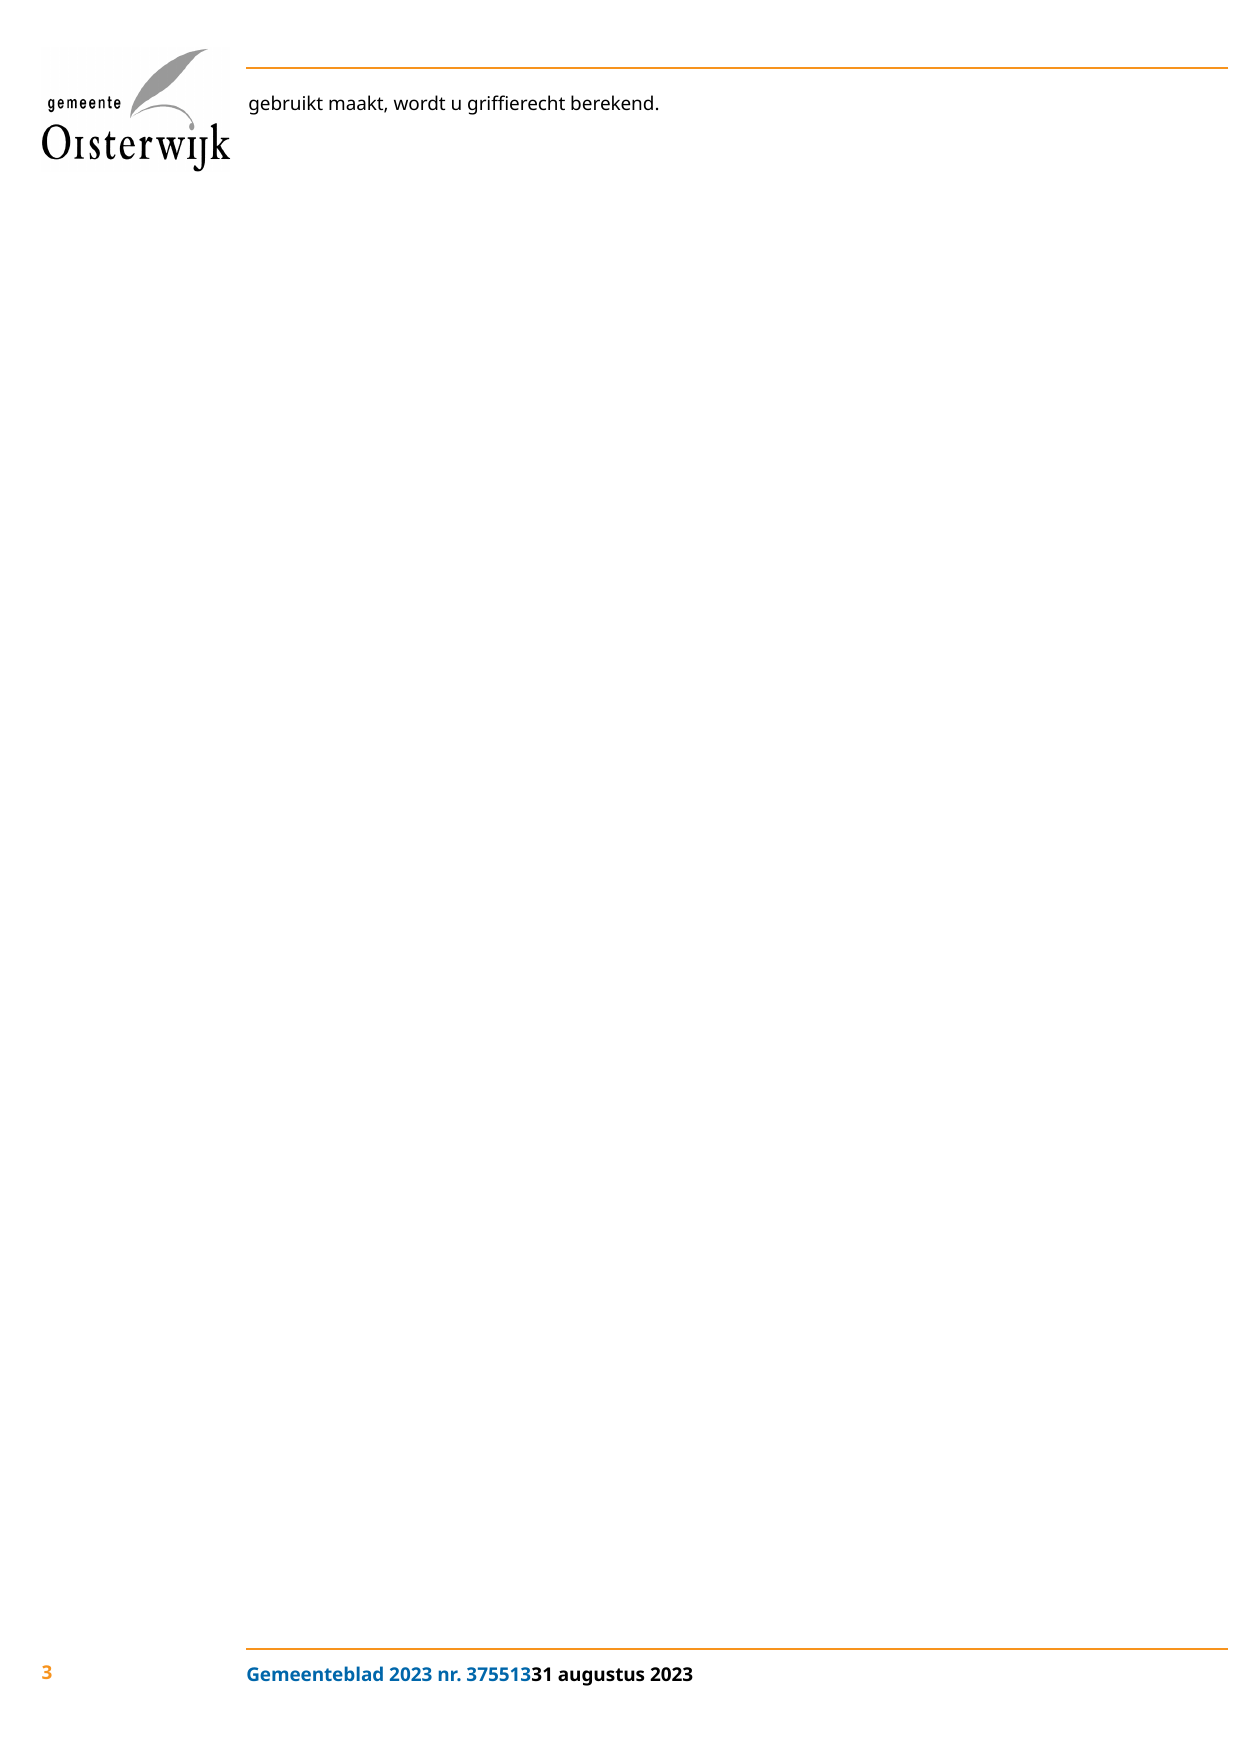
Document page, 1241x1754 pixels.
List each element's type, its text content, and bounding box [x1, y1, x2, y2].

text gebruikt maakt, wordt u griffierecht berekend. [248, 95, 1152, 114]
picture [41, 47, 231, 172]
